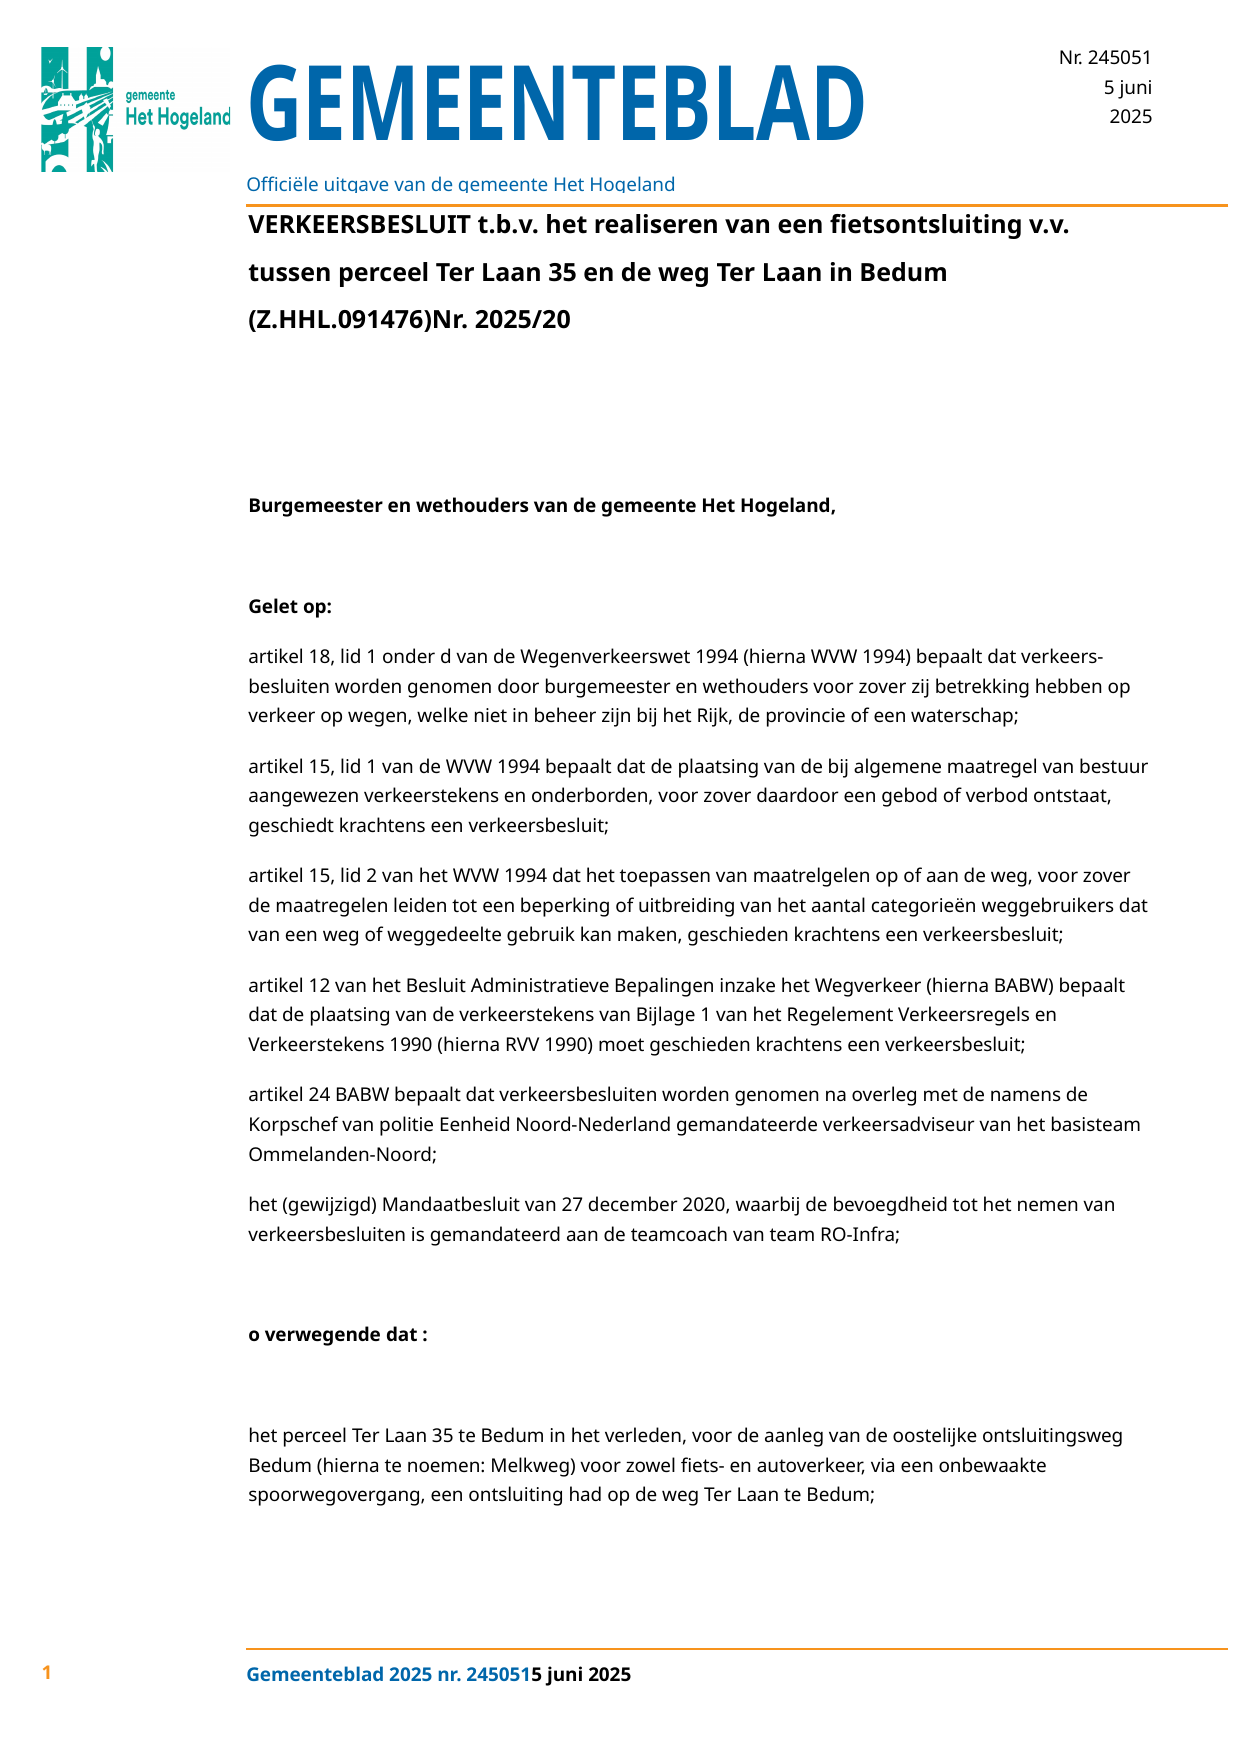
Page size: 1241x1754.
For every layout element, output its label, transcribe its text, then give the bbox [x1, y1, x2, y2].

text artikel 18, lid 1 onder d van de Wegenverkeerswet 1994 (hierna WVW 1994) bepaalt dat verkeers-besluiten worden genomen door burgemeester en wethouders voor zover zij betrekking hebben op verkeer op wegen, welke niet in beheer zijn bij het Rijk, de provincie of een waterschap; [248, 643, 1152, 728]
text het perceel Ter Laan 35 te Bedum in het verleden, voor de aanleg van de oostelijke ontsluitingsweg Bedum (hierna te noemen: Melkweg) voor zowel fiets- en autoverkeer, via een onbewaakte spoorwegovergang, een ontsluiting had op de weg Ter Laan te Bedum; [248, 1422, 1152, 1507]
text Gelet op: [248, 593, 1152, 619]
text artikel 12 van het Besluit Administratieve Bepalingen inzake het Wegverkeer (hierna BABW) bepaalt dat de plaatsing van de verkeerstekens van Bijlage 1 van het Regelement Verkeersregels en Verkeerstekens 1990 (hierna RVV 1990) moet geschieden krachtens een verkeersbesluit; [248, 972, 1152, 1057]
text het (gewijzigd) Mandaatbesluit van 27 december 2020, waarbij de bevoegdheid tot het nemen van verkeersbesluiten is gemandateerd aan de teamcoach van team RO-Infra; [248, 1191, 1152, 1247]
text VERKEERSBESLUIT t.b.v. het realiseren van een fietsontsluiting v.v. tussen perceel Ter Laan 35 en de weg Ter Laan in Bedum (Z.HHL.091476)Nr. 2025/20 [248, 207, 1152, 336]
text artikel 15, lid 2 van het WVW 1994 dat het toepassen van maatrelgelen op of aan de weg, voor zover de maatregelen leiden tot een beperking of uitbreiding van het aantal categorieën weggebruikers dat van een weg of weggedeelte gebruik kan maken, geschieden krachtens een verkeersbesluit; [248, 862, 1152, 947]
text artikel 24 BABW bepaalt dat verkeersbesluiten worden genomen na overleg met de namens de Korpschef van politie Eenheid Noord-Nederland gemandateerde verkeersadviseur van het basisteam Ommelanden-Noord; [248, 1082, 1152, 1167]
text o verwegende dat : [248, 1322, 1152, 1347]
text Burgemeester en wethouders van de gemeente Het Hogeland, [248, 492, 1152, 518]
text artikel 15, lid 1 van de WVW 1994 bepaalt dat de plaatsing van de bij algemene maatregel van bestuur aangewezen verkeerstekens en onderborden, voor zover daardoor een gebod of verbod ontstaat, geschiedt krachtens een verkeersbesluit; [248, 753, 1152, 838]
picture [41, 47, 231, 172]
